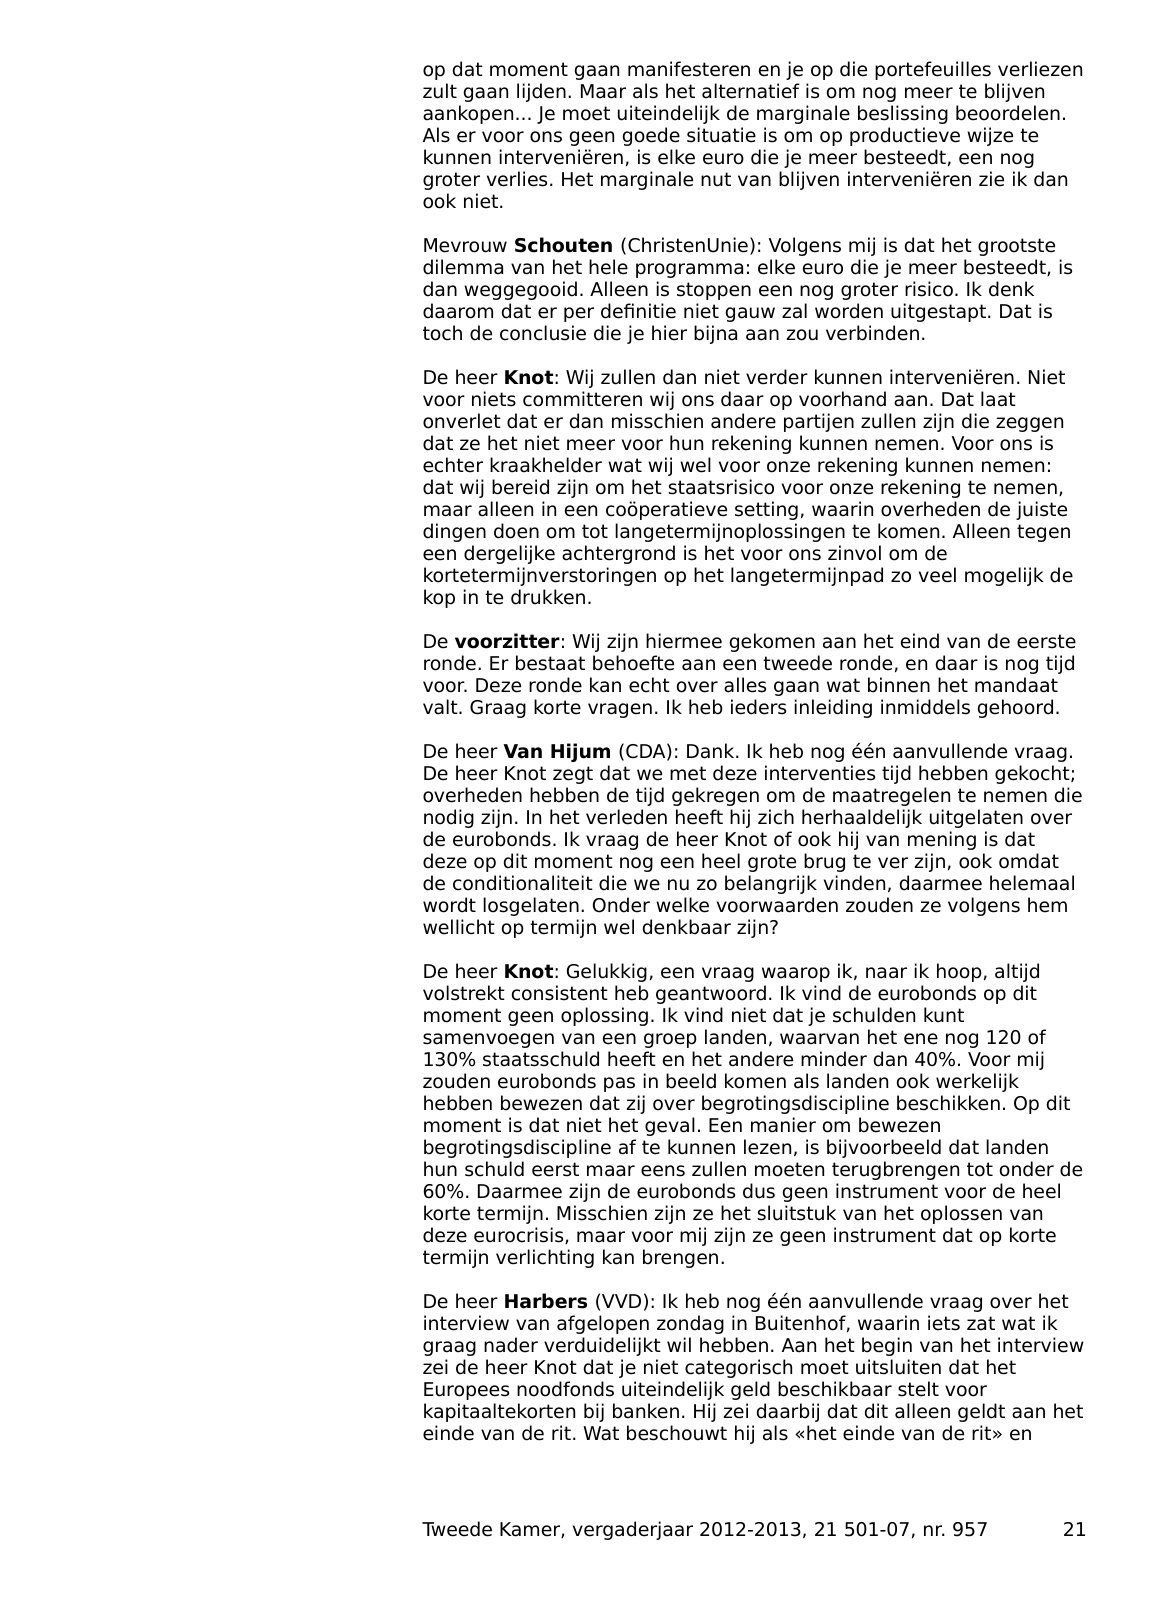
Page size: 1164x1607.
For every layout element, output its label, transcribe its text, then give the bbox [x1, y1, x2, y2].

text De heer Harbers (VVD): Ik heb nog één aanvullende vraag over het interview van afgelopen zondag in Buitenhof, waarin iets zat wat ik graag nader verduidelijkt wil hebben. Aan het begin van het interview zei de heer Knot dat je niet categorisch moet uitsluiten dat het Europees noodfonds uiteindelijk geld beschikbaar stelt voor kapitaaltekorten bij banken. Hij zei daarbij dat dit alleen geldt aan het einde van de rit. Wat beschouwt hij als «het einde van de rit» en [422, 1291, 1087, 1445]
text De heer Knot: Wij zullen dan niet verder kunnen interveniëren. Niet voor niets committeren wij ons daar op voorhand aan. Dat laat onverlet dat er dan misschien andere partijen zullen zijn die zeggen dat ze het niet meer voor hun rekening kunnen nemen. Voor ons is echter kraakhelder wat wij wel voor onze rekening kunnen nemen: dat wij bereid zijn om het staatsrisico voor onze rekening te nemen, maar alleen in een coöperatieve setting, waarin overheden de juiste dingen doen om tot langetermijnoplossingen te komen. Alleen tegen een dergelijke achtergrond is het voor ons zinvol om de kortetermijnverstoringen op het langetermijnpad zo veel mogelijk de kop in te drukken. [422, 367, 1087, 609]
text De heer Van Hijum (CDA): Dank. Ik heb nog één aanvullende vraag. De heer Knot zegt dat we met deze interventies tijd hebben gekocht; overheden hebben de tijd gekregen om de maatregelen te nemen die nodig zijn. In het verleden heeft hij zich herhaaldelijk uitgelaten over de eurobonds. Ik vraag de heer Knot of ook hij van mening is dat deze op dit moment nog een heel grote brug te ver zijn, ook omdat de conditionaliteit die we nu zo belangrijk vinden, daarmee helemaal wordt losgelaten. Onder welke voorwaarden zouden ze volgens hem wellicht op termijn wel denkbaar zijn? [422, 741, 1087, 939]
text Mevrouw Schouten (ChristenUnie): Volgens mij is dat het grootste dilemma van het hele programma: elke euro die je meer besteedt, is dan weggegooid. Alleen is stoppen een nog groter risico. Ik denk daarom dat er per definitie niet gauw zal worden uitgestapt. Dat is toch de conclusie die je hier bijna aan zou verbinden. [422, 235, 1087, 345]
text De heer Knot: Gelukkig, een vraag waarop ik, naar ik hoop, altijd volstrekt consistent heb geantwoord. Ik vind de eurobonds op dit moment geen oplossing. Ik vind niet dat je schulden kunt samenvoegen van een groep landen, waarvan het ene nog 120 of 130% staatsschuld heeft en het andere minder dan 40%. Voor mij zouden eurobonds pas in beeld komen als landen ook werkelijk hebben bewezen dat zij over begrotingsdiscipline beschikken. Op dit moment is dat niet het geval. Een manier om bewezen begrotingsdiscipline af te kunnen lezen, is bijvoorbeeld dat landen hun schuld eerst maar eens zullen moeten terugbrengen tot onder de 60%. Daarmee zijn de eurobonds dus geen instrument voor de heel korte termijn. Misschien zijn ze het sluitstuk van het oplossen van deze eurocrisis, maar voor mij zijn ze geen instrument dat op korte termijn verlichting kan brengen. [422, 961, 1087, 1269]
text De voorzitter: Wij zijn hiermee gekomen aan het eind van de eerste ronde. Er bestaat behoefte aan een tweede ronde, en daar is nog tijd voor. Deze ronde kan echt over alles gaan wat binnen het mandaat valt. Graag korte vragen. Ik heb ieders inleiding inmiddels gehoord. [422, 631, 1087, 719]
text op dat moment gaan manifesteren en je op die portefeuilles verliezen zult gaan lijden. Maar als het alternatief is om nog meer te blijven aankopen... Je moet uiteindelijk de marginale beslissing beoordelen. Als er voor ons geen goede situatie is om op productieve wijze te kunnen interveniëren, is elke euro die je meer besteedt, een nog groter verlies. Het marginale nut van blijven interveniëren zie ik dan ook niet. [422, 59, 1087, 213]
